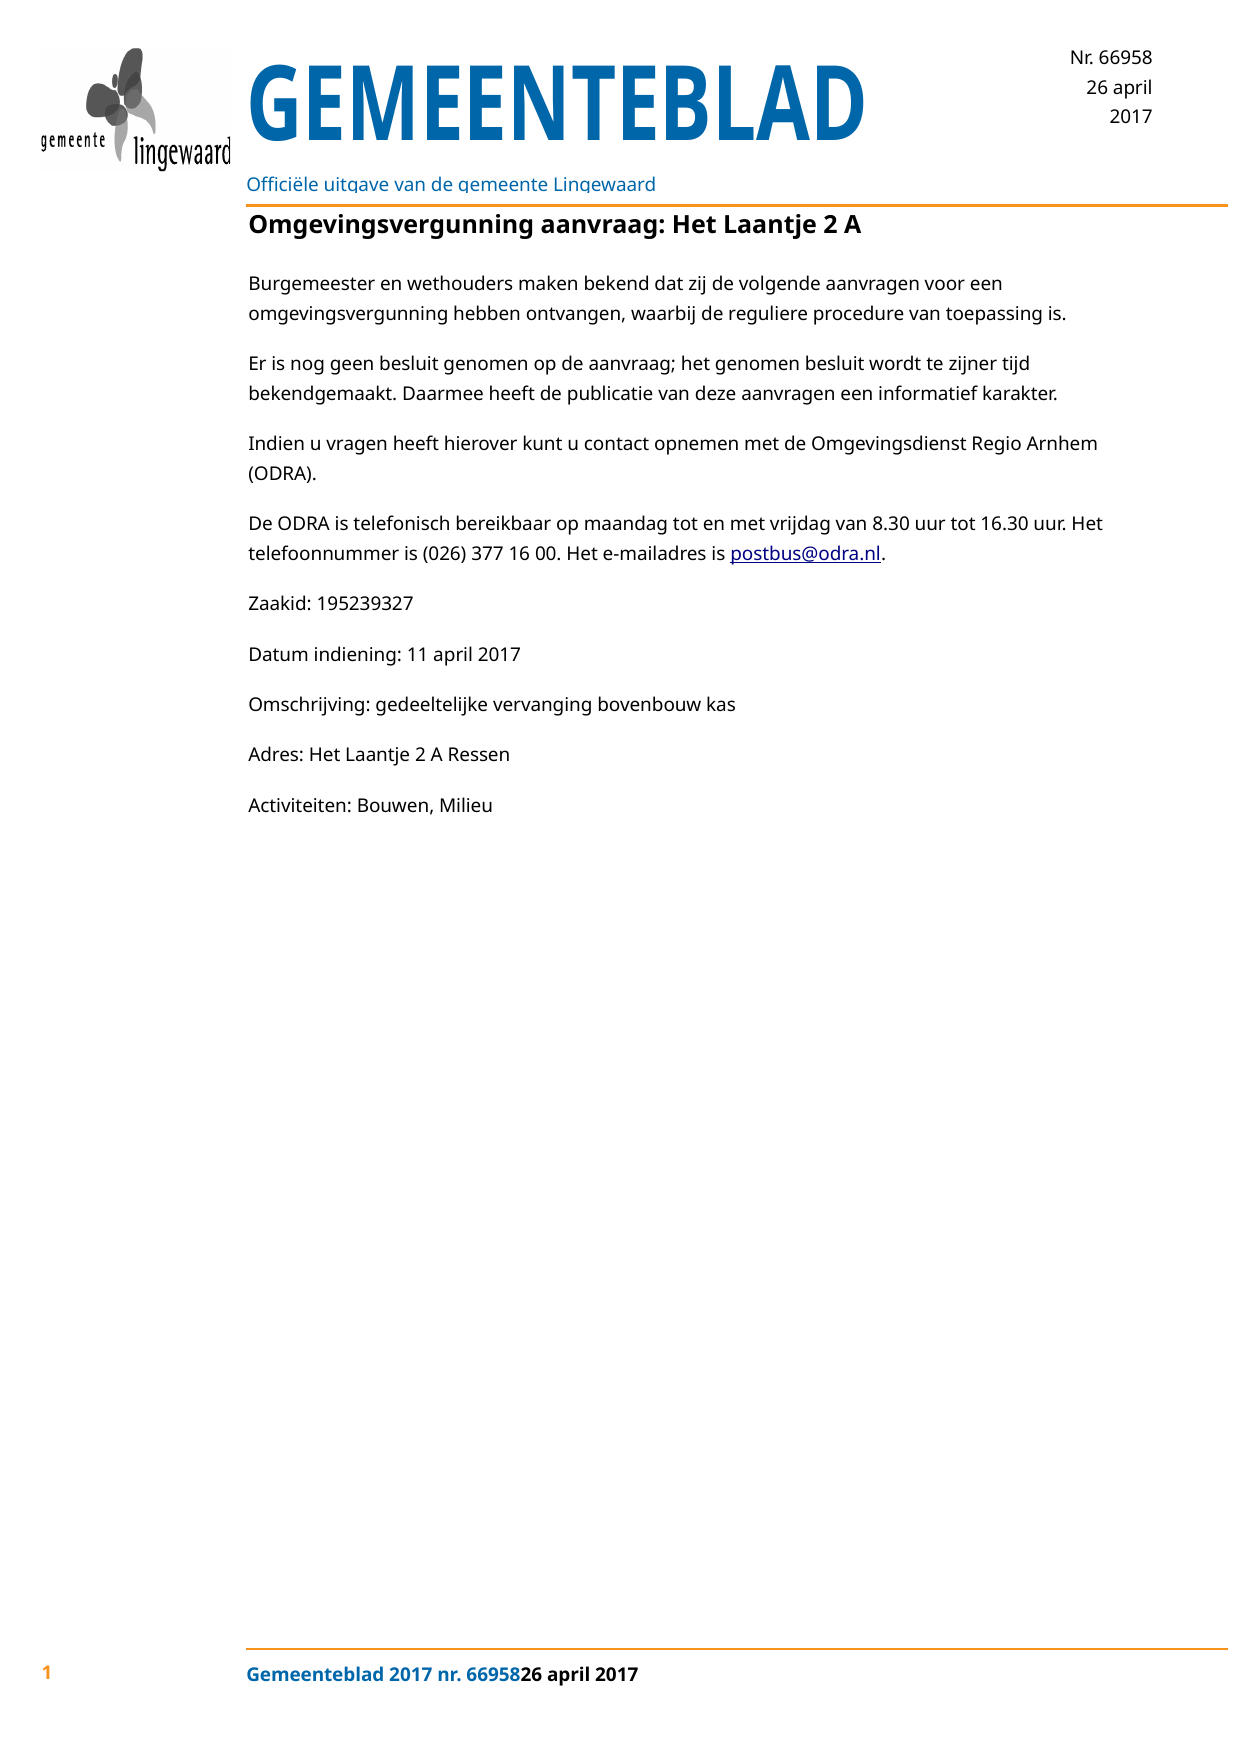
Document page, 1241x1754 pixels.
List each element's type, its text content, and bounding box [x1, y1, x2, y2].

text Omschrijving: gedeeltelijke vervanging bovenbouw kas [248, 691, 1152, 717]
text Adres: Het Laantje 2 A Ressen [248, 742, 1152, 767]
text Datum indiening: 11 april 2017 [248, 641, 1152, 666]
text Indien u vragen heeft hierover kunt u contact opnemen met de Omgevingsdienst Regio Arnhem (ODRA). [248, 430, 1152, 486]
text De ODRA is telefonisch bereikbaar op maandag tot en met vrijdag van 8.30 uur tot 16.30 uur. Het telefoonnummer is (026) 377 16 00. Het e-mailadres is postbus@odra.nl. [248, 510, 1152, 566]
text Activiteiten: Bouwen, Milieu [248, 792, 1152, 818]
picture [41, 47, 231, 172]
text Zaakid: 195239327 [248, 590, 1152, 616]
text Er is nog geen besluit genomen op de aanvraag; het genomen besluit wordt te zijner tijd bekendgemaakt. Daarmee heeft de publicatie van deze aanvragen een informatief karakter. [248, 350, 1152, 406]
text Burgemeester en wethouders maken bekend dat zij de volgende aanvragen voor een omgevingsvergunning hebben ontvangen, waarbij de reguliere procedure van toepassing is. [248, 270, 1152, 326]
text Omgevingsvergunning aanvraag: Het Laantje 2 A [248, 207, 1152, 241]
